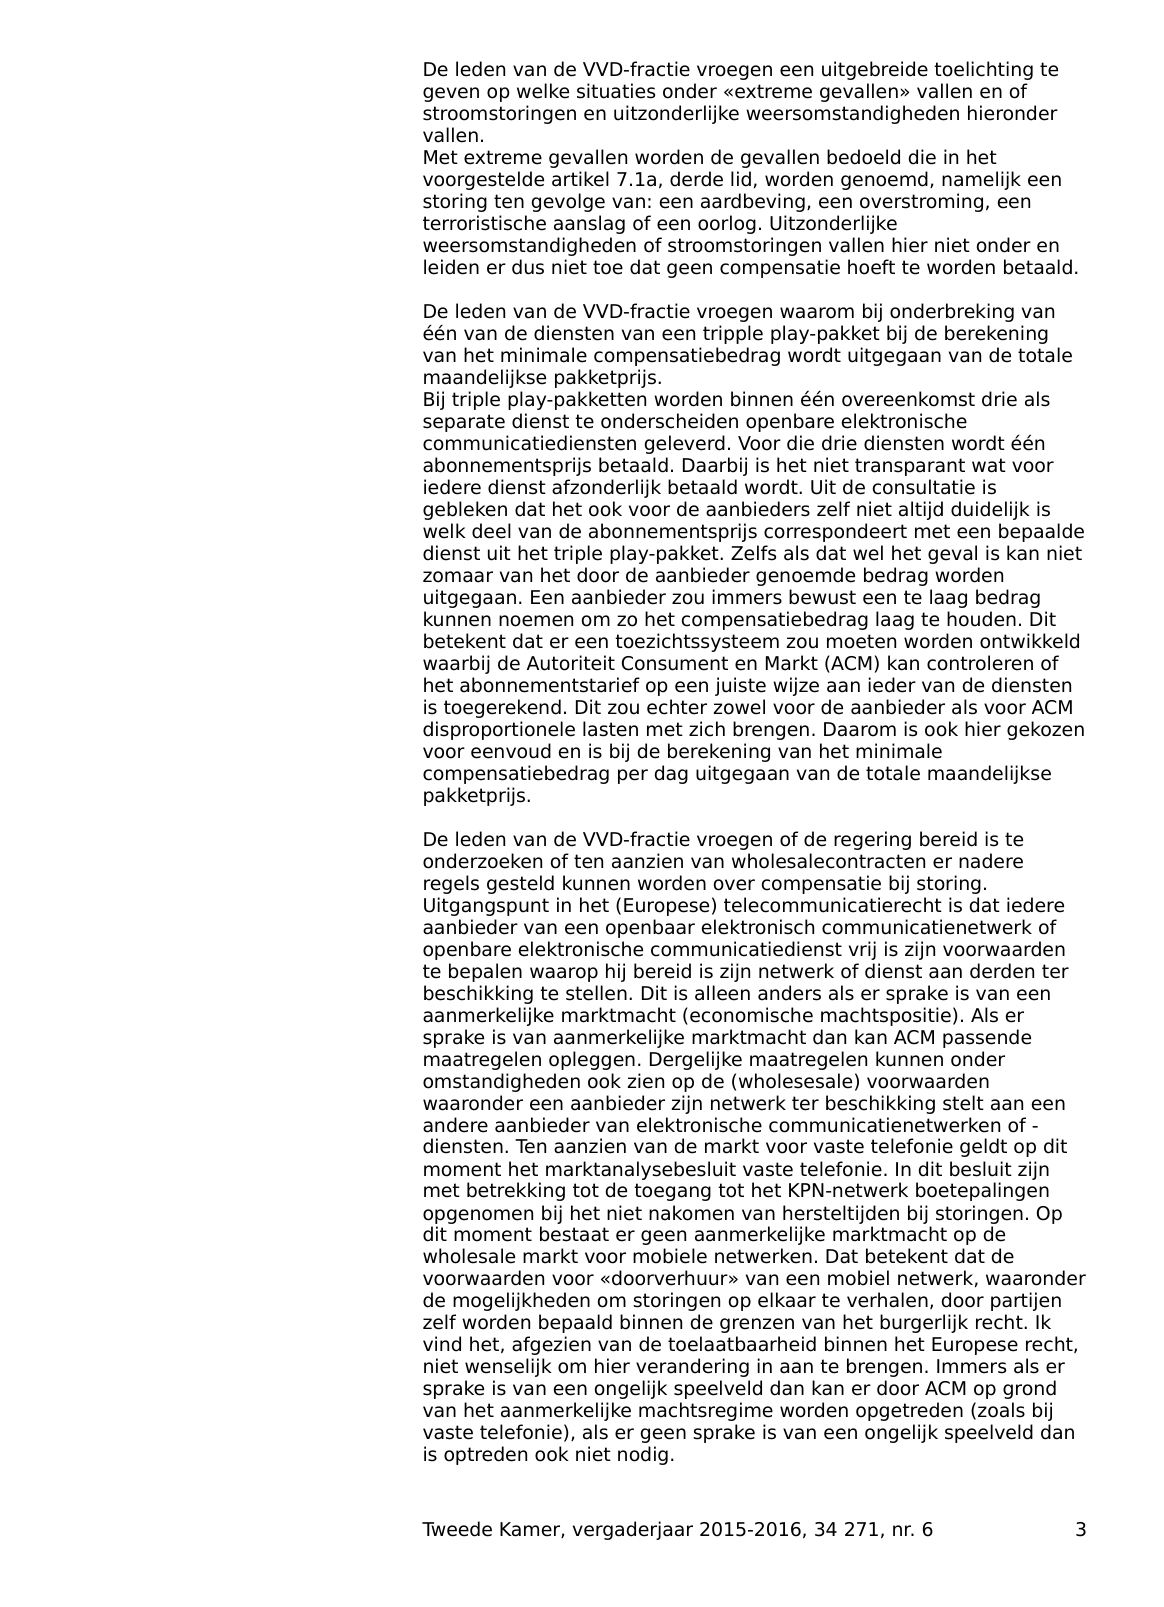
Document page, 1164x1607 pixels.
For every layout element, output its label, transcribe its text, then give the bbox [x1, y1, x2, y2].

text De leden van de VVD-fractie vroegen of de regering bereid is te onderzoeken of ten aanzien van wholesalecontracten er nadere regels gesteld kunnen worden over compensatie bij storing. [422, 829, 1087, 895]
text De leden van de VVD-fractie vroegen waarom bij onderbreking van één van de diensten van een tripple play-pakket bij de berekening van het minimale compensatiebedrag wordt uitgegaan van de totale maandelijkse pakketprijs. [422, 301, 1087, 389]
text De leden van de VVD-fractie vroegen een uitgebreide toelichting te geven op welke situaties onder «extreme gevallen» vallen en of stroomstoringen en uitzonderlijke weersomstandigheden hieronder vallen. [422, 59, 1087, 147]
text Bij triple play-pakketten worden binnen één overeenkomst drie als separate dienst te onderscheiden openbare elektronische communicatiediensten geleverd. Voor die drie diensten wordt één abonnementsprijs betaald. Daarbij is het niet transparant wat voor iedere dienst afzonderlijk betaald wordt. Uit de consultatie is gebleken dat het ook voor de aanbieders zelf niet altijd duidelijk is welk deel van de abonnementsprijs correspondeert met een bepaalde dienst uit het triple play-pakket. Zelfs als dat wel het geval is kan niet zomaar van het door de aanbieder genoemde bedrag worden uitgegaan. Een aanbieder zou immers bewust een te laag bedrag kunnen noemen om zo het compensatiebedrag laag te houden. Dit betekent dat er een toezichtssysteem zou moeten worden ontwikkeld waarbij de Autoriteit Consument en Markt (ACM) kan controleren of het abonnementstarief op een juiste wijze aan ieder van de diensten is toegerekend. Dit zou echter zowel voor de aanbieder als voor ACM disproportionele lasten met zich brengen. Daarom is ook hier gekozen voor eenvoud en is bij de berekening van het minimale compensatiebedrag per dag uitgegaan van de totale maandelijkse pakketprijs. [422, 389, 1087, 807]
text Uitgangspunt in het (Europese) telecommunicatierecht is dat iedere aanbieder van een openbaar elektronisch communicatienetwerk of openbare elektronische communicatiedienst vrij is zijn voorwaarden te bepalen waarop hij bereid is zijn netwerk of dienst aan derden ter beschikking te stellen. Dit is alleen anders als er sprake is van een aanmerkelijke marktmacht (economische machtspositie). Als er sprake is van aanmerkelijke marktmacht dan kan ACM passende maatregelen opleggen. Dergelijke maatregelen kunnen onder omstandigheden ook zien op de (wholesesale) voorwaarden waaronder een aanbieder zijn netwerk ter beschikking stelt aan een andere aanbieder van elektronische communicatienetwerken of -diensten. Ten aanzien van de markt voor vaste telefonie geldt op dit moment het marktanalysebesluit vaste telefonie. In dit besluit zijn met betrekking tot de toegang tot het KPN-netwerk boetepalingen opgenomen bij het niet nakomen van hersteltijden bij storingen. Op dit moment bestaat er geen aanmerkelijke marktmacht op de wholesale markt voor mobiele netwerken. Dat betekent dat de voorwaarden voor «doorverhuur» van een mobiel netwerk, waaronder de mogelijkheden om storingen op elkaar te verhalen, door partijen zelf worden bepaald binnen de grenzen van het burgerlijk recht. Ik vind het, afgezien van de toelaatbaarheid binnen het Europese recht, niet wenselijk om hier verandering in aan te brengen. Immers als er sprake is van een ongelijk speelveld dan kan er door ACM op grond van het aanmerkelijke machtsregime worden opgetreden (zoals bij vaste telefonie), als er geen sprake is van een ongelijk speelveld dan is optreden ook niet nodig. [422, 895, 1087, 1466]
text Met extreme gevallen worden de gevallen bedoeld die in het voorgestelde artikel 7.1a, derde lid, worden genoemd, namelijk een storing ten gevolge van: een aardbeving, een overstroming, een terroristische aanslag of een oorlog. Uitzonderlijke weersomstandigheden of stroomstoringen vallen hier niet onder en leiden er dus niet toe dat geen compensatie hoeft te worden betaald. [422, 147, 1087, 279]
